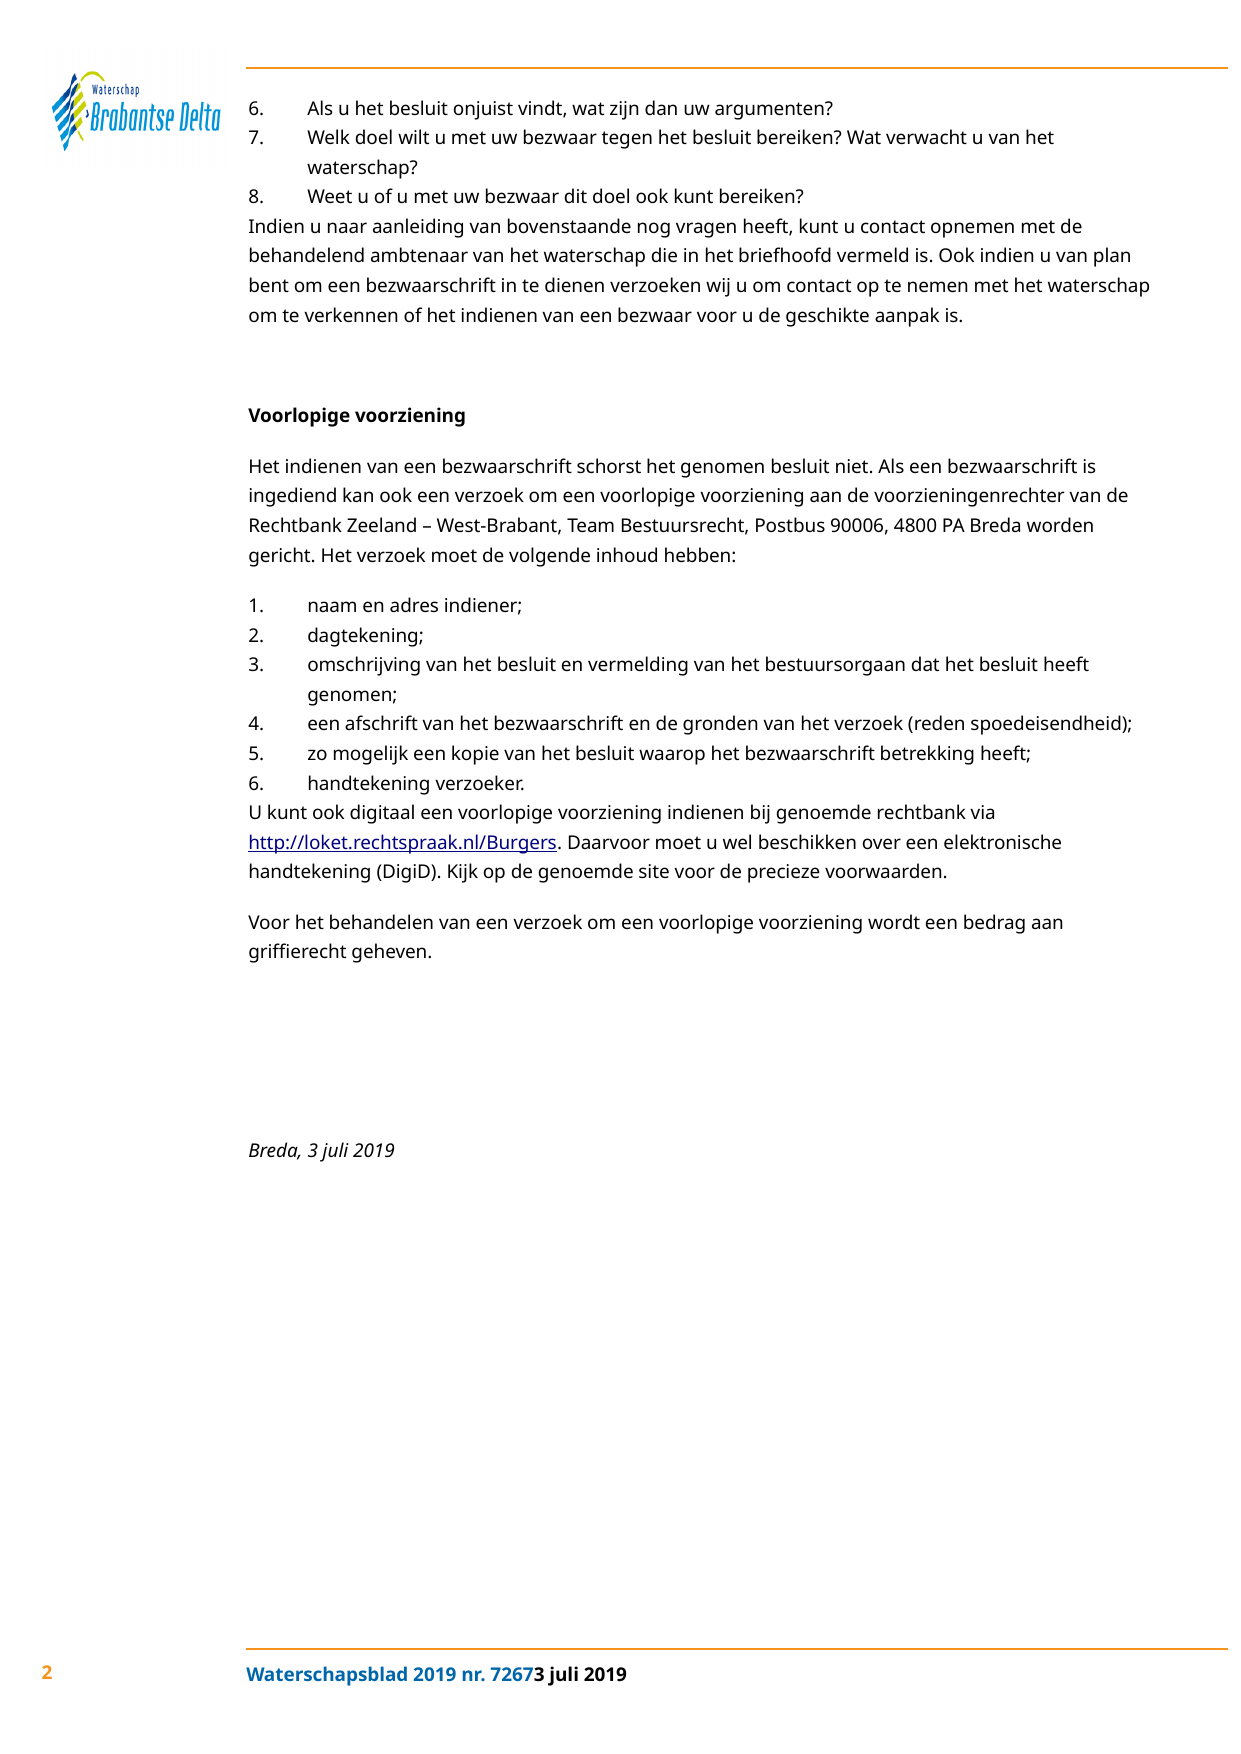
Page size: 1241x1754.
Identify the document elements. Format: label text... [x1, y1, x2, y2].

text Voor het behandelen van een verzoek om een voorlopige voorziening wordt een bedrag aan griffierecht geheven. [248, 909, 1152, 964]
text Voorlopige voorziening [248, 403, 1152, 428]
text U kunt ook digitaal een voorlopige voorziening indienen bij genoemde rechtbank via http://loket.rechtspraak.nl/Burgers. Daarvoor moet u wel beschikken over een elektronische handtekening (DigiD). Kijk op de genoemde site voor de precieze voorwaarden. [248, 799, 1152, 884]
picture [41, 47, 231, 172]
list Weet u of u met uw bezwaar dit doel ook kunt bereiken? [248, 183, 1152, 209]
list zo mogelijk een kopie van het besluit waarop het bezwaarschrift betrekking heeft; [248, 740, 1152, 766]
list Welk doel wilt u met uw bezwaar tegen het besluit bereiken? Wat verwacht u van het waterschap? [248, 124, 1152, 180]
list handtekening verzoeker. [248, 770, 1152, 796]
list Als u het besluit onjuist vindt, wat zijn dan uw argumenten? [248, 95, 1152, 121]
text Het indienen van een bezwaarschrift schorst het genomen besluit niet. Als een bezwaarschrift is ingediend kan ook een verzoek om een voorlopige voorziening aan de voorzieningenrechter van de Rechtbank Zeeland – West-Brabant, Team Bestuursrecht, Postbus 90006, 4800 PA Breda worden gericht. Het verzoek moet de volgende inhoud hebben: [248, 453, 1152, 568]
text Breda, 3 juli 2019 [248, 1138, 1152, 1163]
list omschrijving van het besluit en vermelding van het bestuursorgaan dat het besluit heeft genomen; [248, 651, 1152, 707]
text Indien u naar aanleiding van bovenstaande nog vragen heeft, kunt u contact opnemen met de behandelend ambtenaar van het waterschap die in het briefhoofd vermeld is. Ook indien u van plan bent om een bezwaarschrift in te dienen verzoeken wij u om contact op te nemen met het waterschap om te verkennen of het indienen van een bezwaar voor u de geschikte aanpak is. [248, 213, 1152, 328]
list een afschrift van het bezwaarschrift en de gronden van het verzoek (reden spoedeisendheid); [248, 711, 1152, 736]
list dagtekening; [248, 622, 1152, 648]
list naam en adres indiener; [248, 592, 1152, 618]
